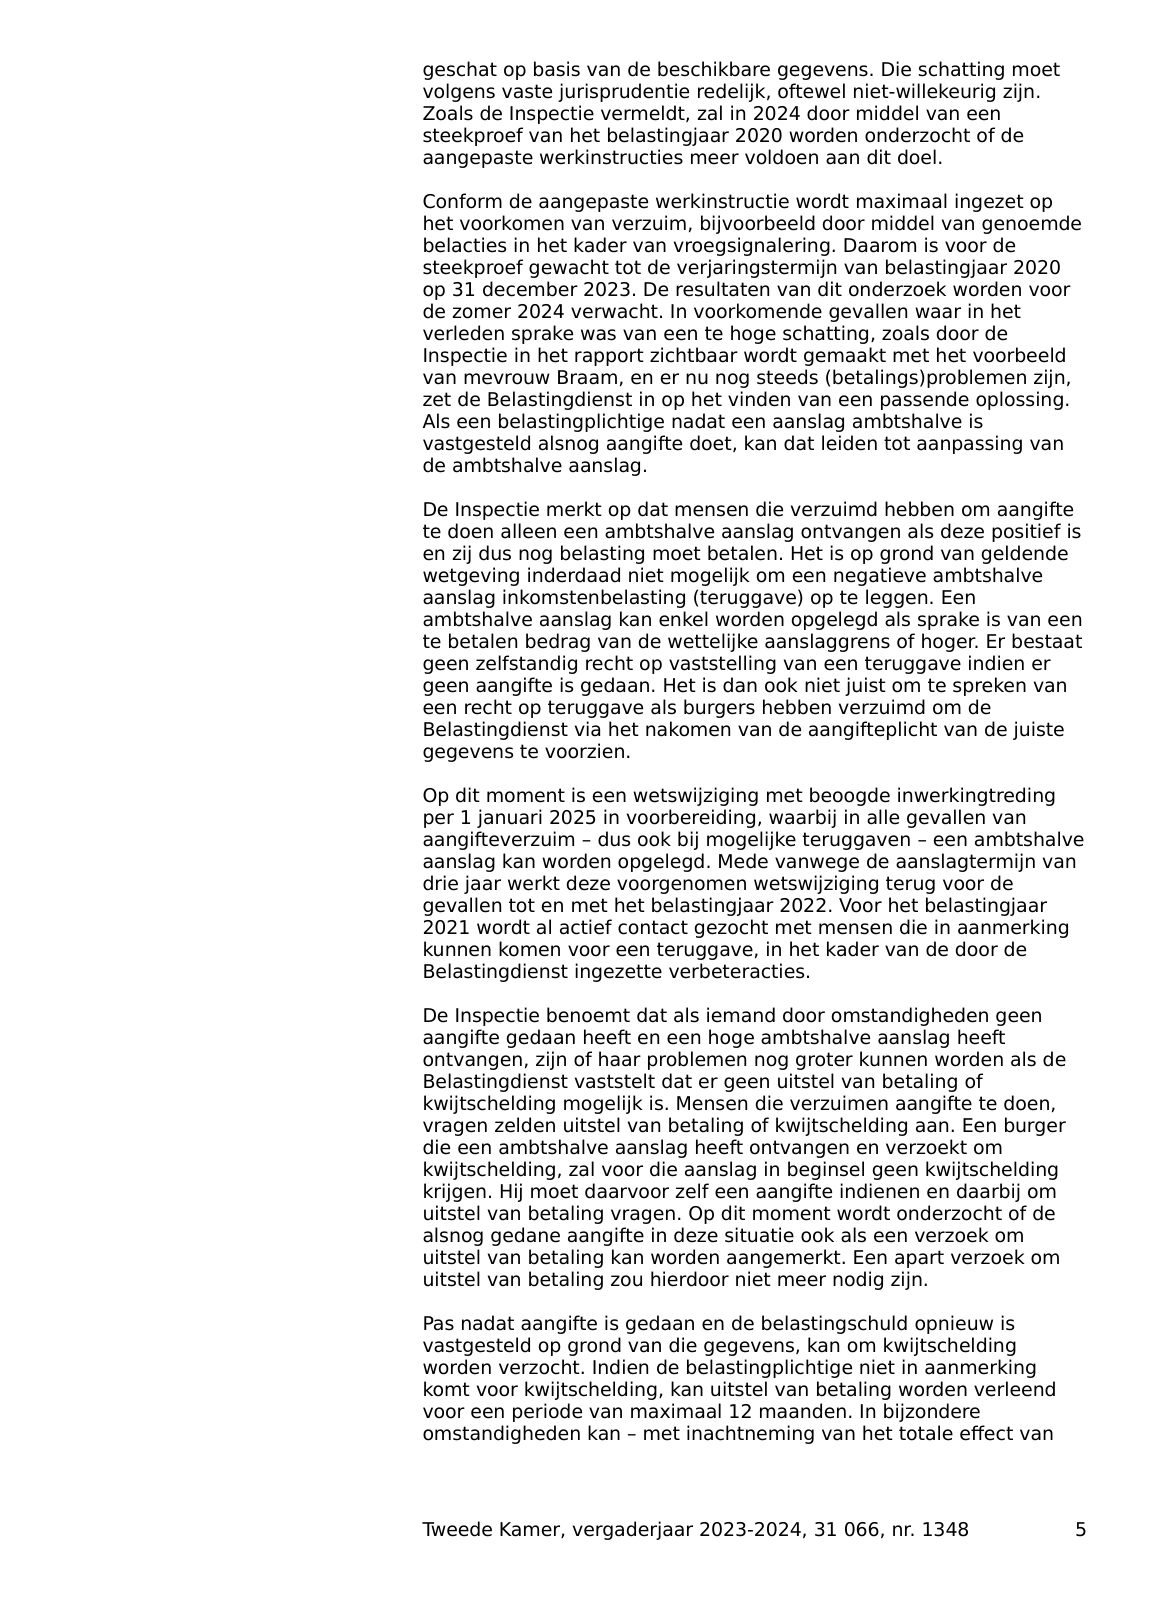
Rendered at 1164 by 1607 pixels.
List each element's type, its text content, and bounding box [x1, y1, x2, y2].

text Pas nadat aangifte is gedaan en de belastingschuld opnieuw is vastgesteld op grond van die gegevens, kan om kwijtschelding worden verzocht. Indien de belastingplichtige niet in aanmerking komt voor kwijtschelding, kan uitstel van betaling worden verleend voor een periode van maximaal 12 maanden. In bijzondere omstandigheden kan – met inachtneming van het totale effect van [422, 1313, 1087, 1445]
text Conform de aangepaste werkinstructie wordt maximaal ingezet op het voorkomen van verzuim, bijvoorbeeld door middel van genoemde belacties in het kader van vroegsignalering. Daarom is voor de steekproef gewacht tot de verjaringstermijn van belastingjaar 2020 op 31 december 2023. De resultaten van dit onderzoek worden voor de zomer 2024 verwacht. In voorkomende gevallen waar in het verleden sprake was van een te hoge schatting, zoals door de Inspectie in het rapport zichtbaar wordt gemaakt met het voorbeeld van mevrouw Braam, en er nu nog steeds (betalings)problemen zijn, zet de Belastingdienst in op het vinden van een passende oplossing. Als een belastingplichtige nadat een aanslag ambtshalve is vastgesteld alsnog aangifte doet, kan dat leiden tot aanpassing van de ambtshalve aanslag. [422, 191, 1087, 477]
text De Inspectie benoemt dat als iemand door omstandigheden geen aangifte gedaan heeft en een hoge ambtshalve aanslag heeft ontvangen, zijn of haar problemen nog groter kunnen worden als de Belastingdienst vaststelt dat er geen uitstel van betaling of kwijtschelding mogelijk is. Mensen die verzuimen aangifte te doen, vragen zelden uitstel van betaling of kwijtschelding aan. Een burger die een ambtshalve aanslag heeft ontvangen en verzoekt om kwijtschelding, zal voor die aanslag in beginsel geen kwijtschelding krijgen. Hij moet daarvoor zelf een aangifte indienen en daarbij om uitstel van betaling vragen. Op dit moment wordt onderzocht of de alsnog gedane aangifte in deze situatie ook als een verzoek om uitstel van betaling kan worden aangemerkt. Een apart verzoek om uitstel van betaling zou hierdoor niet meer nodig zijn. [422, 1005, 1087, 1291]
text Op dit moment is een wetswijziging met beoogde inwerkingtreding per 1 januari 2025 in voorbereiding, waarbij in alle gevallen van aangifteverzuim – dus ook bij mogelijke teruggaven – een ambtshalve aanslag kan worden opgelegd. Mede vanwege de aanslagtermijn van drie jaar werkt deze voorgenomen wetswijziging terug voor de gevallen tot en met het belastingjaar 2022. Voor het belastingjaar 2021 wordt al actief contact gezocht met mensen die in aanmerking kunnen komen voor een teruggave, in het kader van de door de Belastingdienst ingezette verbeteracties. [422, 785, 1087, 983]
text geschat op basis van de beschikbare gegevens. Die schatting moet volgens vaste jurisprudentie redelijk, oftewel niet-willekeurig zijn. Zoals de Inspectie vermeldt, zal in 2024 door middel van een steekproef van het belastingjaar 2020 worden onderzocht of de aangepaste werkinstructies meer voldoen aan dit doel. [422, 59, 1087, 169]
text De Inspectie merkt op dat mensen die verzuimd hebben om aangifte te doen alleen een ambtshalve aanslag ontvangen als deze positief is en zij dus nog belasting moet betalen. Het is op grond van geldende wetgeving inderdaad niet mogelijk om een negatieve ambtshalve aanslag inkomstenbelasting (teruggave) op te leggen. Een ambtshalve aanslag kan enkel worden opgelegd als sprake is van een te betalen bedrag van de wettelijke aanslaggrens of hoger. Er bestaat geen zelfstandig recht op vaststelling van een teruggave indien er geen aangifte is gedaan. Het is dan ook niet juist om te spreken van een recht op teruggave als burgers hebben verzuimd om de Belastingdienst via het nakomen van de aangifteplicht van de juiste gegevens te voorzien. [422, 499, 1087, 763]
